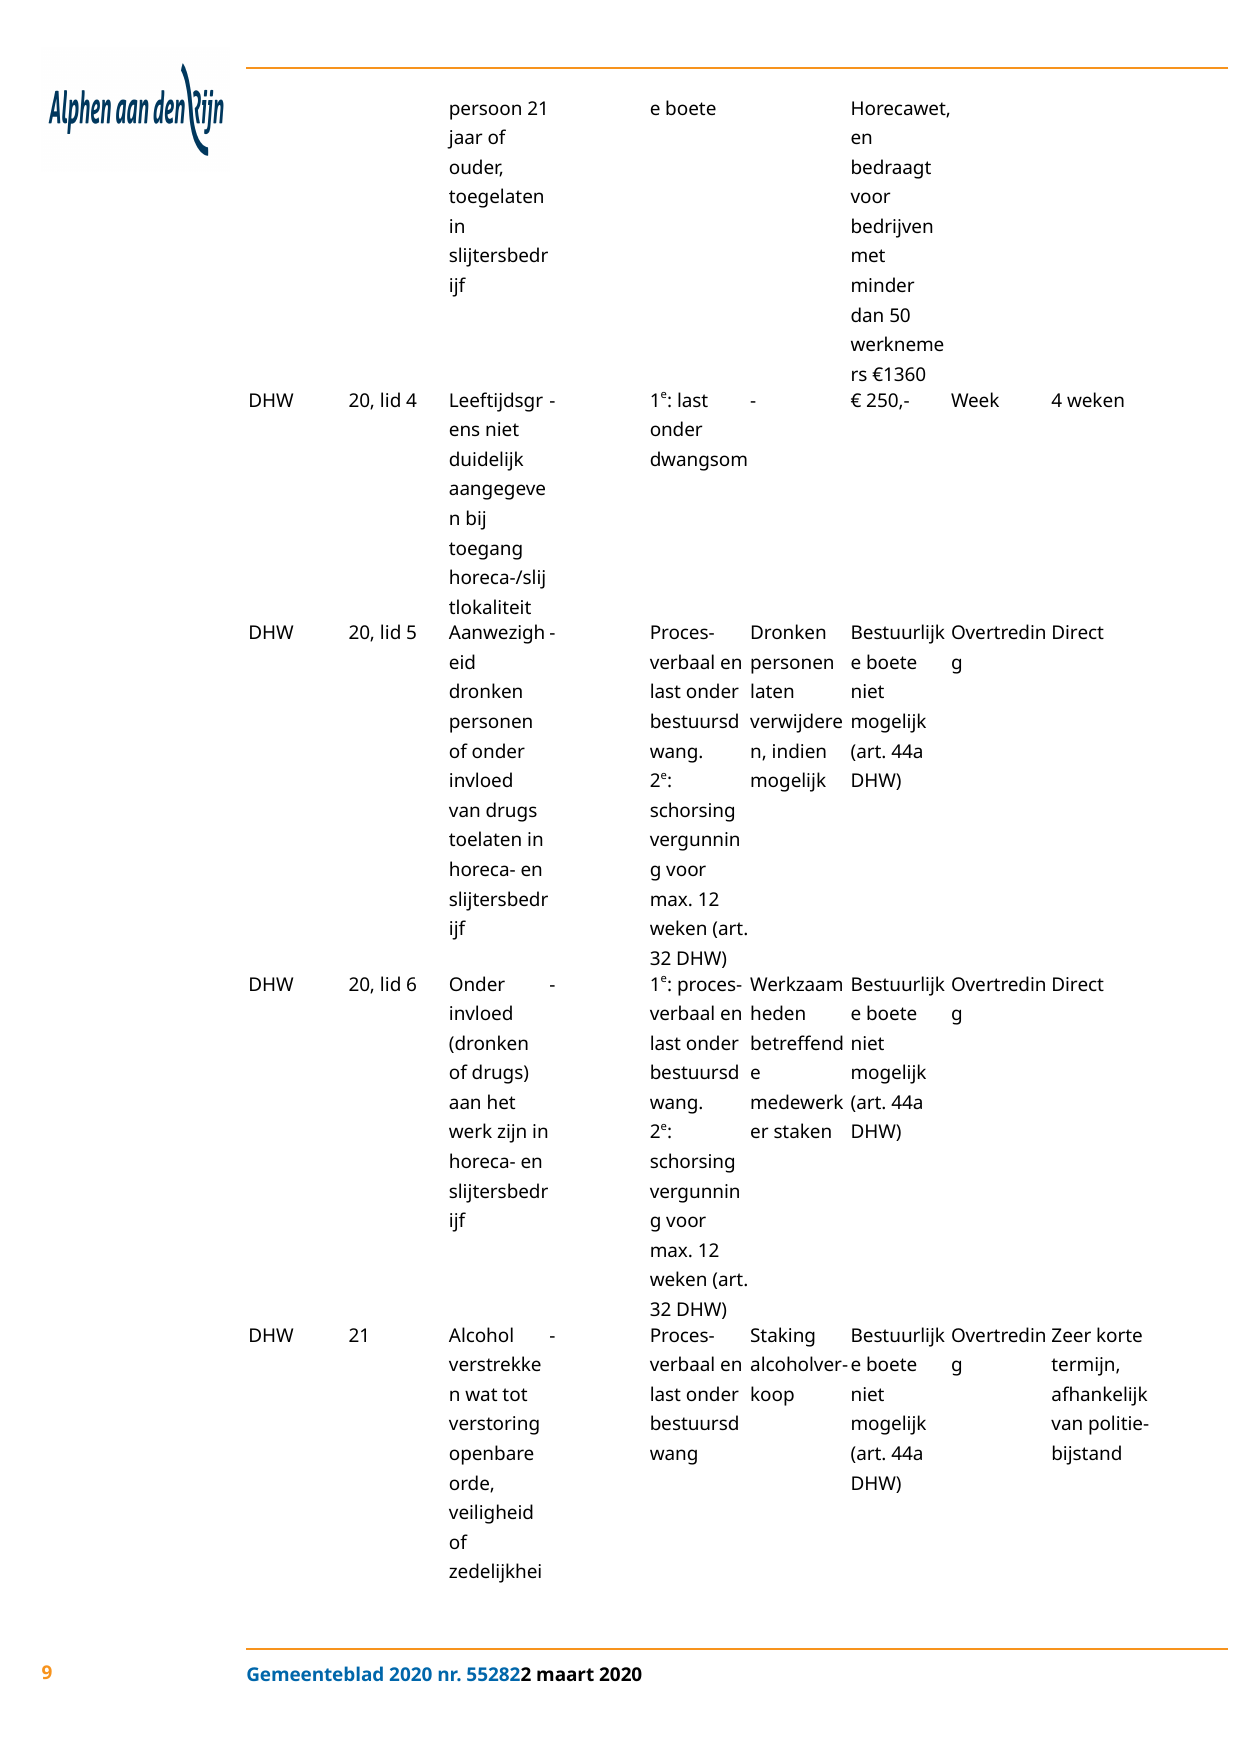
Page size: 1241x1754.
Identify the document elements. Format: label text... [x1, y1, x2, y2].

table_cell - [549, 620, 649, 971]
table_cell Bestuurlijke boete niet mogelijk (art. 44a DHW) [850, 971, 951, 1322]
table_cell [1051, 95, 1152, 387]
table_cell Week [951, 387, 1051, 619]
table_cell - [549, 971, 649, 1322]
table_cell Onder invloed (dronken of drugs) aan het werk zijn in horeca- en slijtersbedrijf [449, 971, 549, 1322]
table_cell 20, lid 4 [348, 387, 449, 619]
table_cell Werkzaamheden betreffende medewerker staken [750, 971, 850, 1322]
table_cell [951, 95, 1051, 387]
table_cell Bestuurlijke boete niet mogelijk (art. 44a DHW) [850, 620, 951, 971]
table_cell Overtreding [951, 620, 1051, 971]
table_cell 4 weken [1051, 387, 1152, 619]
table_cell 1e: last onder dwangsom [650, 387, 750, 619]
table_cell persoon 21 jaar of ouder, toegelaten in slijtersbedrijf [449, 95, 549, 387]
table_cell Dronken personen laten verwijderen, indien mogelijk [750, 620, 850, 971]
table_cell DHW [248, 387, 348, 619]
table_cell DHW [248, 620, 348, 971]
table_cell [348, 95, 449, 387]
table_cell - [750, 387, 850, 619]
table_cell Proces-verbaal en last onder bestuursdwang. 2e: schorsing vergunning voor max. 12 weken (art. 32 DHW) [650, 620, 750, 971]
table_cell DHW [248, 1322, 348, 1584]
table_cell Direct [1051, 971, 1152, 1322]
picture [41, 47, 231, 172]
table_cell € 250,- [850, 387, 951, 619]
table_cell Aanwezigheid dronken personen of onder invloed van drugs toelaten in horeca- en slijtersbedrijf [449, 620, 549, 971]
table_cell Horecawet, en bedraagt voor bedrijven met minder dan 50 werknemers €1360 [850, 95, 951, 387]
table_cell Overtreding [951, 1322, 1051, 1584]
table_cell 21 [348, 1322, 449, 1584]
table_cell DHW [248, 971, 348, 1322]
table_cell Zeer korte termijn, afhankelijk van politie- bijstand [1051, 1322, 1152, 1584]
table_cell - [750, 95, 850, 387]
table_cell Alcohol verstrekken wat tot verstoring openbare orde, veiligheid of zedelijkhei [449, 1322, 549, 1584]
table_cell e boete [650, 95, 750, 387]
table_cell 20, lid 6 [348, 971, 449, 1322]
table_cell Leeftijdsgrens niet duidelijk aangegeven bij toegang horeca-/slijtlokaliteit [449, 387, 549, 619]
table_cell Overtreding [951, 971, 1051, 1322]
table_cell Direct [1051, 620, 1152, 971]
table_cell Bestuurlijke boete niet mogelijk (art. 44a DHW) [850, 1322, 951, 1584]
table_cell - [549, 387, 649, 619]
table_cell - [549, 1322, 649, 1584]
table_cell [248, 95, 348, 387]
table_cell Staking alcoholver-koop [750, 1322, 850, 1584]
table_cell 1e: proces-verbaal en last onder bestuursdwang. 2e: schorsing vergunning voor max. 12 weken (art. 32 DHW) [650, 971, 750, 1322]
table_cell 20, lid 5 [348, 620, 449, 971]
table_cell Proces-verbaal en last onder bestuursdwang [650, 1322, 750, 1584]
table_cell - [549, 95, 649, 387]
